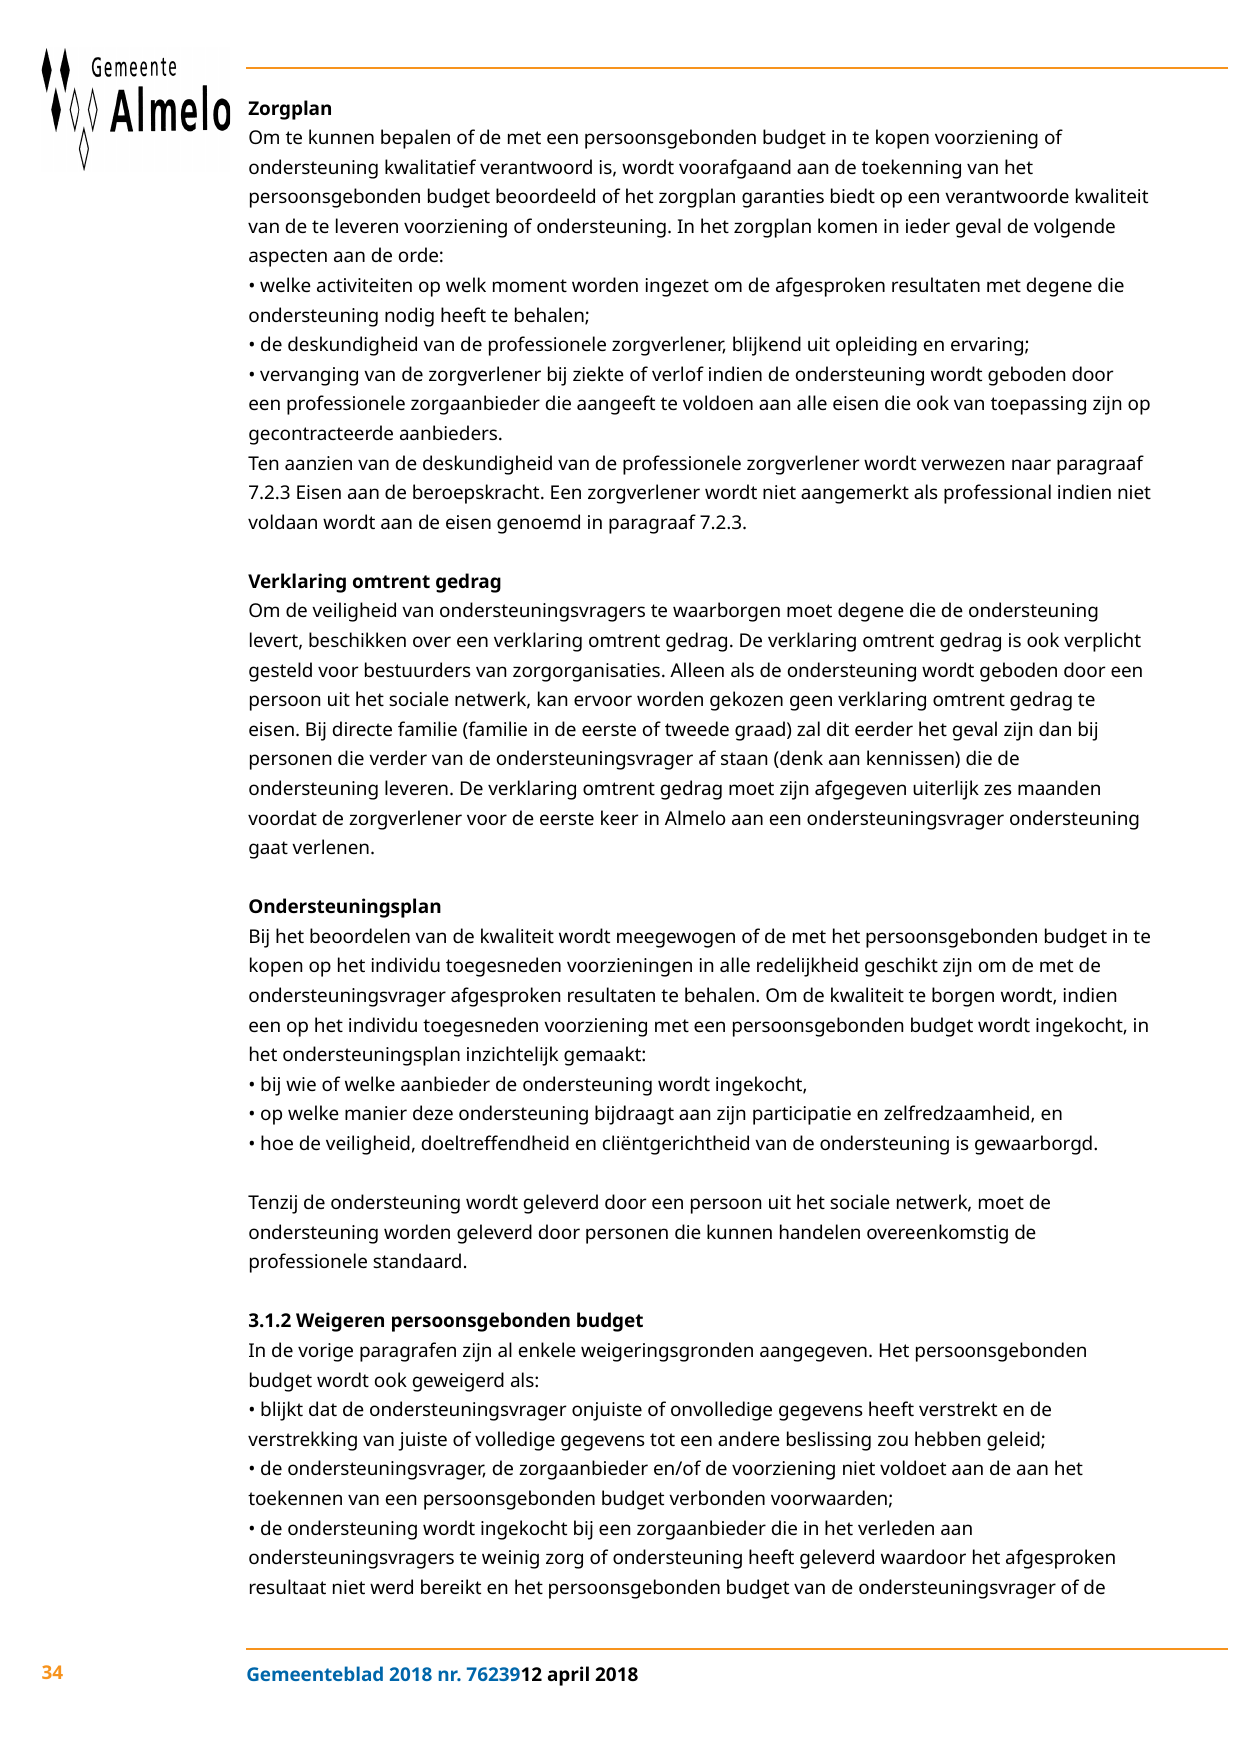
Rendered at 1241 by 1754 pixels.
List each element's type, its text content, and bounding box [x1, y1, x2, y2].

text Om te kunnen bepalen of de met een persoonsgebonden budget in te kopen voorziening of ondersteuning kwalitatief verantwoord is, wordt voorafgaand aan de toekenning van het persoonsgebonden budget beoordeeld of het zorgplan garanties biedt op een verantwoorde kwaliteit van de te leveren voorziening of ondersteuning. In het zorgplan komen in ieder geval de volgende aspecten aan de orde: [248, 124, 1152, 268]
text • de ondersteuning wordt ingekocht bij een zorgaanbieder die in het verleden aan ondersteuningsvragers te weinig zorg of ondersteuning heeft geleverd waardoor het afgesproken resultaat niet werd bereikt en het persoonsgebonden budget van de ondersteuningsvrager of de [248, 1515, 1152, 1600]
text 3.1.2 Weigeren persoonsgebonden budget [248, 1308, 1152, 1333]
text In de vorige paragrafen zijn al enkele weigeringsgronden aangegeven. Het persoonsgebonden budget wordt ook geweigerd als: [248, 1337, 1152, 1393]
picture [41, 47, 231, 172]
text • blijkt dat de ondersteuningsvrager onjuiste of onvolledige gegevens heeft verstrekt en de verstrekking van juiste of volledige gegevens tot een andere beslissing zou hebben geleid; [248, 1396, 1152, 1452]
text Ten aanzien van de deskundigheid van de professionele zorgverlener wordt verwezen naar paragraaf 7.2.3 Eisen aan de beroepskracht. Een zorgverlener wordt niet aangemerkt als professional indien niet voldaan wordt aan de eisen genoemd in paragraaf 7.2.3. [248, 450, 1152, 535]
text • op welke manier deze ondersteuning bijdraagt aan zijn participatie en zelfredzaamheid, en [248, 1101, 1152, 1126]
text Om de veiligheid van ondersteuningsvragers te waarborgen moet degene die de ondersteuning levert, beschikken over een verklaring omtrent gedrag. De verklaring omtrent gedrag is ook verplicht gesteld voor bestuurders van zorgorganisaties. Alleen als de ondersteuning wordt geboden door een persoon uit het sociale netwerk, kan ervoor worden gekozen geen verklaring omtrent gedrag te eisen. Bij directe familie (familie in de eerste of tweede graad) zal dit eerder het geval zijn dan bij personen die verder van de ondersteuningsvrager af staan (denk aan kennissen) die de ondersteuning leveren. De verklaring omtrent gedrag moet zijn afgegeven uiterlijk zes maanden voordat de zorgverlener voor de eerste keer in Almelo aan een ondersteuningsvrager ondersteuning gaat verlenen. [248, 598, 1152, 860]
text Bij het beoordelen van de kwaliteit wordt meegewogen of de met het persoonsgebonden budget in te kopen op het individu toegesneden voorzieningen in alle redelijkheid geschikt zijn om de met de ondersteuningsvrager afgesproken resultaten te behalen. Om de kwaliteit te borgen wordt, indien een op het individu toegesneden voorziening met een persoonsgebonden budget wordt ingekocht, in het ondersteuningsplan inzichtelijk gemaakt: [248, 923, 1152, 1067]
text Verklaring omtrent gedrag [248, 568, 1152, 594]
text • hoe de veiligheid, doeltreffendheid en cliëntgerichtheid van de ondersteuning is gewaarborgd. [248, 1130, 1152, 1156]
text • bij wie of welke aanbieder de ondersteuning wordt ingekocht, [248, 1071, 1152, 1097]
text Zorgplan [248, 95, 1152, 121]
text Tenzij de ondersteuning wordt geleverd door een persoon uit het sociale netwerk, moet de ondersteuning worden geleverd door personen die kunnen handelen overeenkomstig de professionele standaard. [248, 1189, 1152, 1274]
text • vervanging van de zorgverlener bij ziekte of verlof indien de ondersteuning wordt geboden door een professionele zorgaanbieder die aangeeft te voldoen aan alle eisen die ook van toepassing zijn op gecontracteerde aanbieders. [248, 361, 1152, 446]
text Ondersteuningsplan [248, 893, 1152, 919]
text • welke activiteiten op welk moment worden ingezet om de afgesproken resultaten met degene die ondersteuning nodig heeft te behalen; [248, 272, 1152, 328]
text • de deskundigheid van de professionele zorgverlener, blijkend uit opleiding en ervaring; [248, 331, 1152, 357]
text • de ondersteuningsvrager, de zorgaanbieder en/of de voorziening niet voldoet aan de aan het toekennen van een persoonsgebonden budget verbonden voorwaarden; [248, 1456, 1152, 1511]
